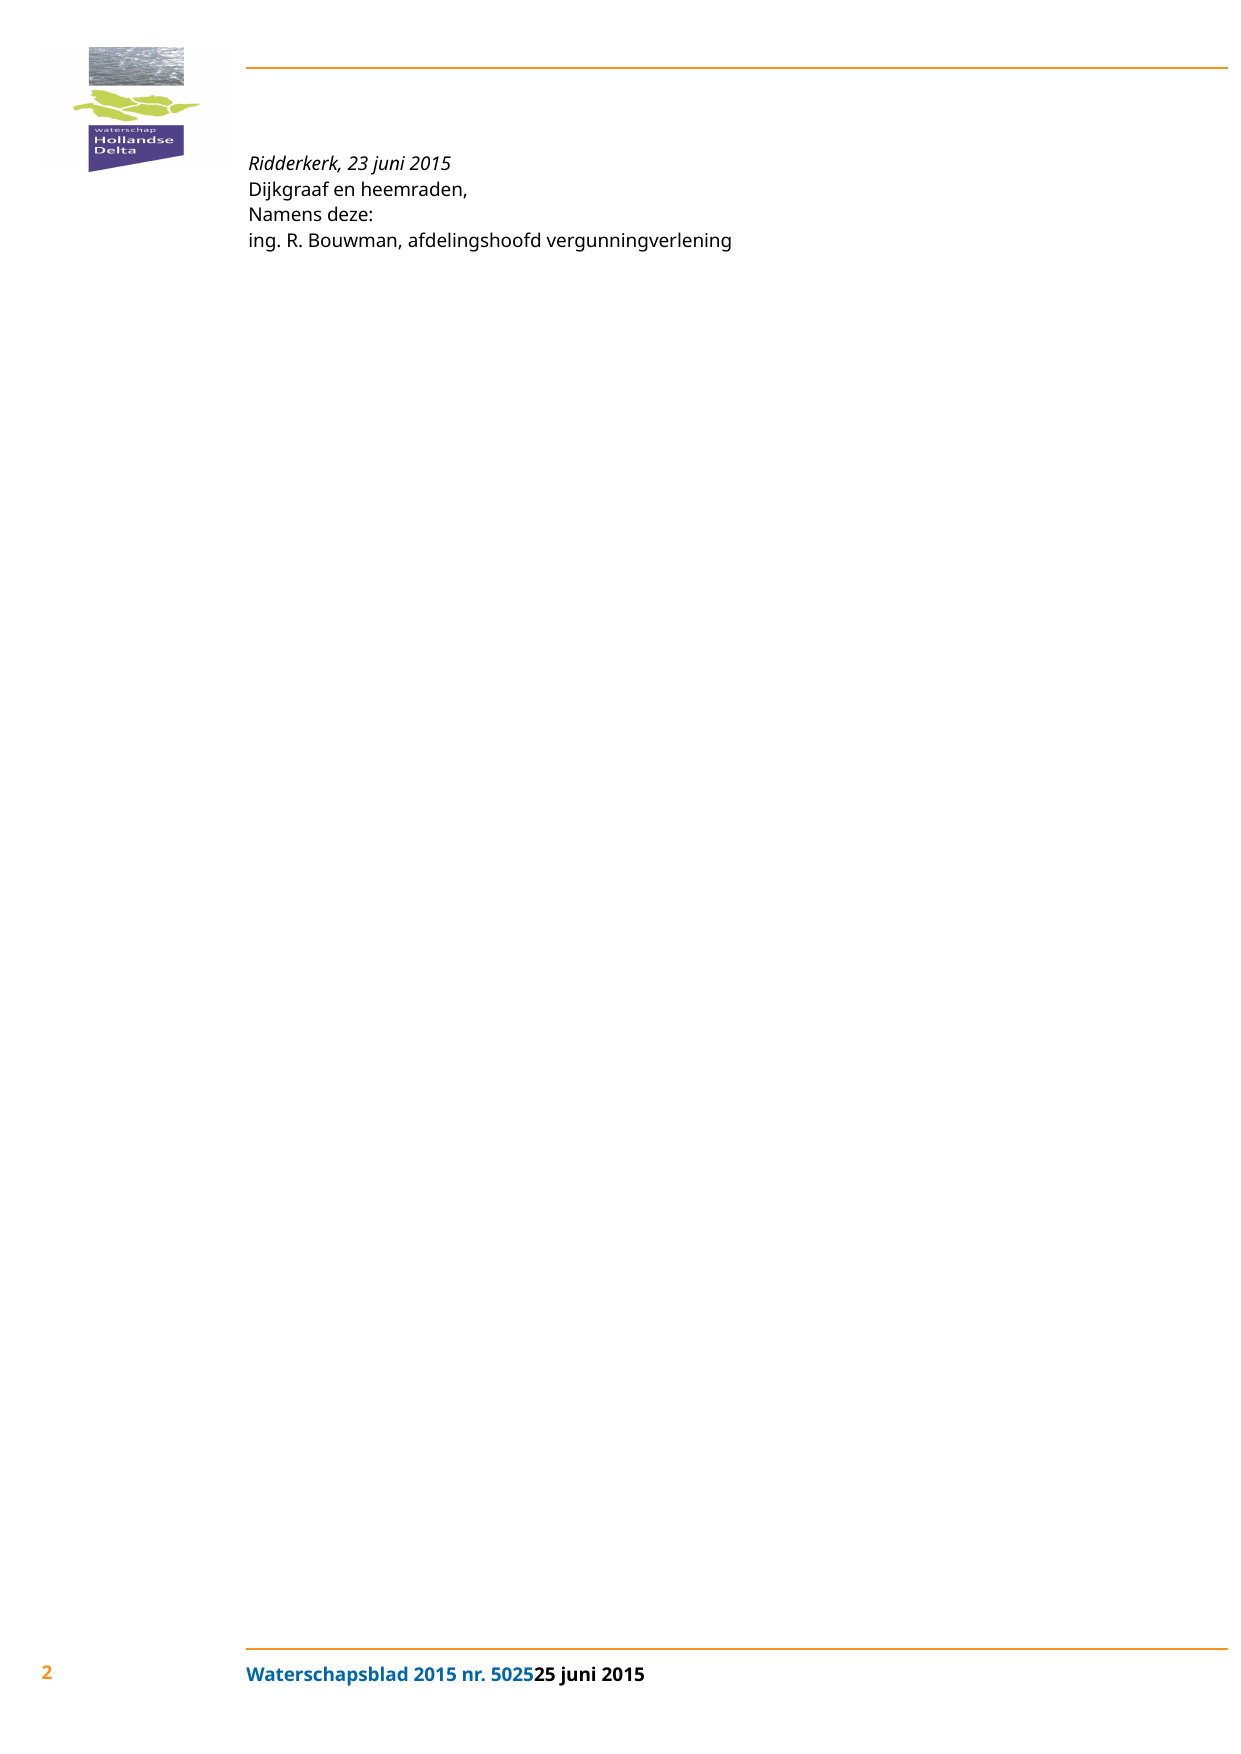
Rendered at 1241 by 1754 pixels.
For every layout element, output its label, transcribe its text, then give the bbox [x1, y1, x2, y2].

text ing. R. Bouwman, afdelingshoofd vergunningverlening [248, 227, 1152, 253]
text Namens deze: [248, 202, 1152, 227]
picture [41, 47, 231, 172]
text Ridderkerk, 23 juni 2015 [248, 150, 1152, 176]
text Dijkgraaf en heemraden, [248, 176, 1152, 202]
